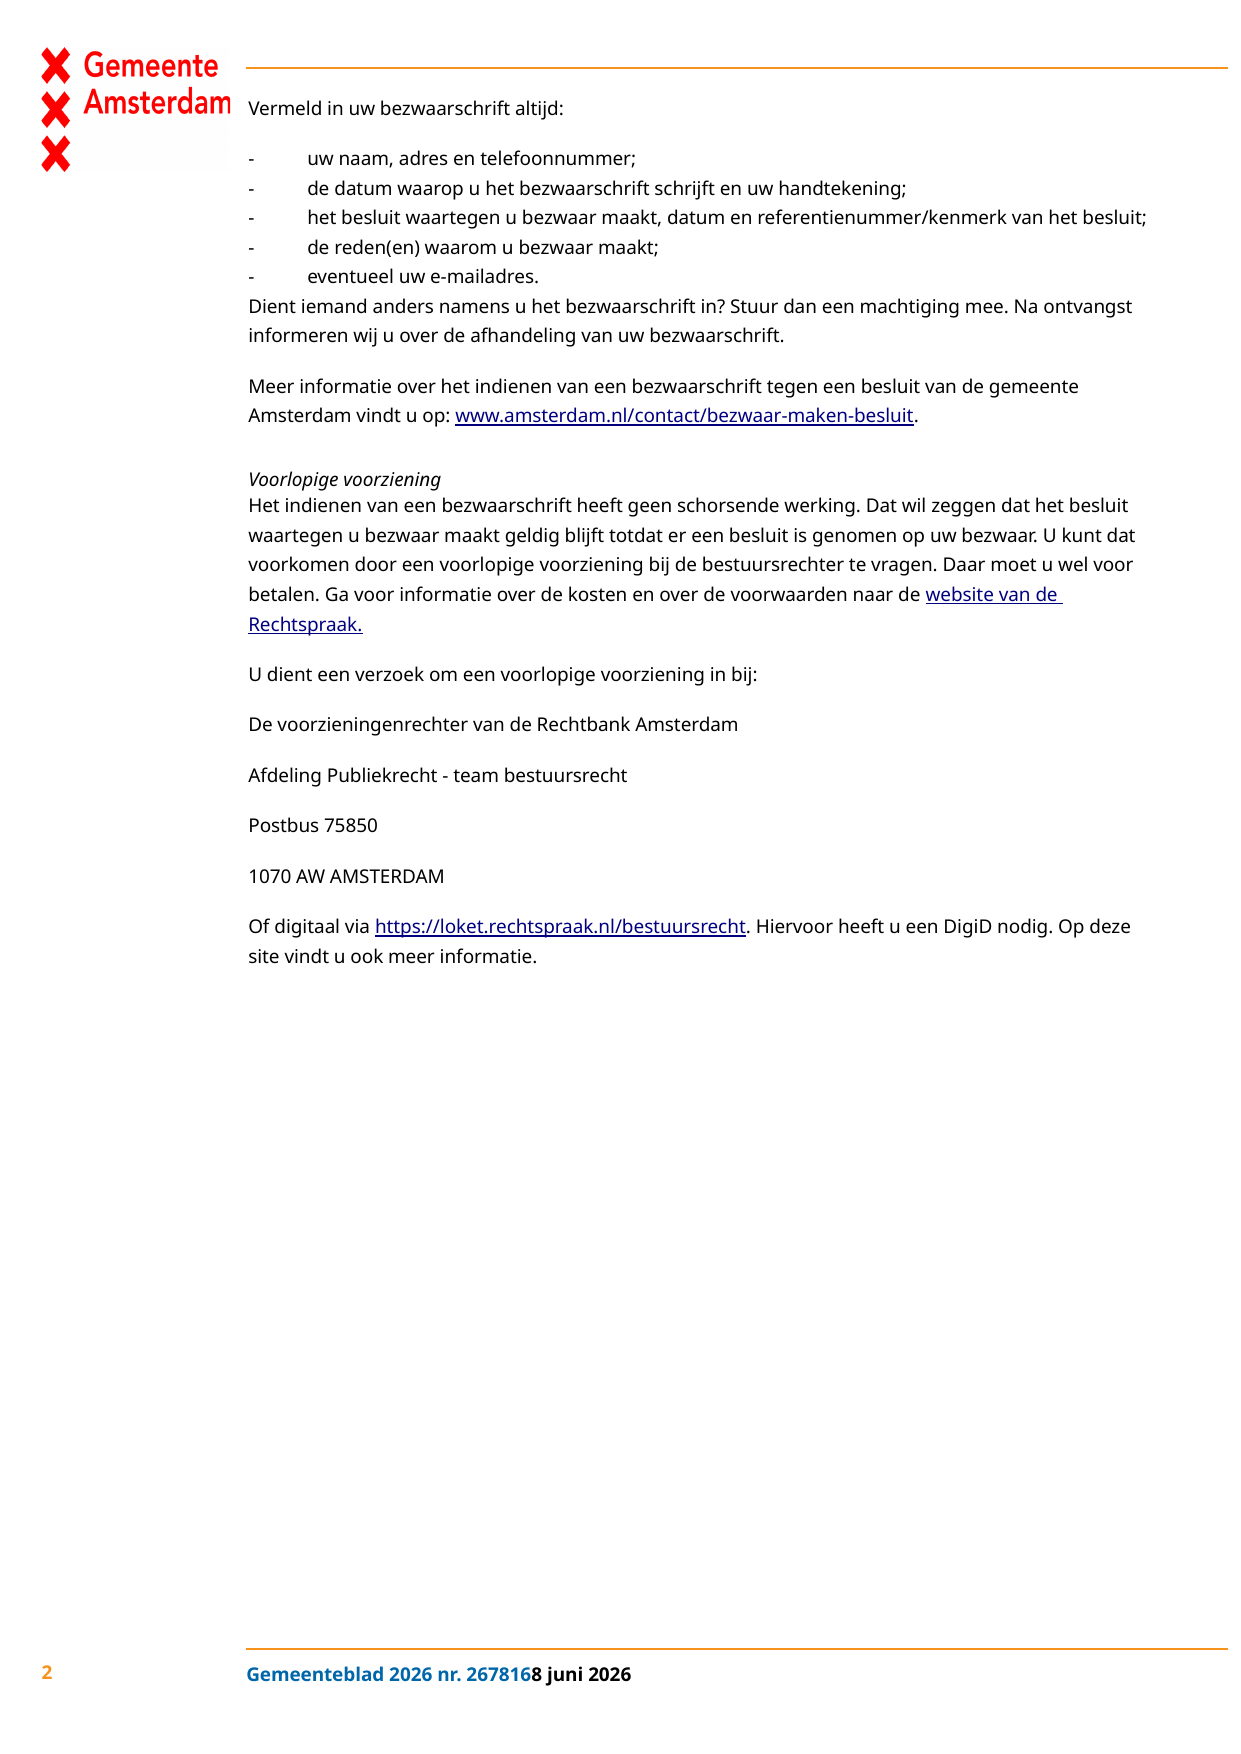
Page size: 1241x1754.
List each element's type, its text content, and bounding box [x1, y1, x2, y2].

text U dient een verzoek om een voorlopige voorziening in bij: [248, 661, 1152, 687]
picture [41, 47, 231, 172]
text 1070 AW AMSTERDAM [248, 863, 1152, 888]
list de datum waarop u het bezwaarschrift schrijft en uw handtekening; [248, 175, 1152, 201]
text De voorzieningenrechter van de Rechtbank Amsterdam [248, 712, 1152, 737]
text Het indienen van een bezwaarschrift heeft geen schorsende werking. Dat wil zeggen dat het besluit waartegen u bezwaar maakt geldig blijft totdat er een besluit is genomen op uw bezwaar. U kunt dat voorkomen door een voorlopige voorziening bij de bestuursrechter te vragen. Daar moet u wel voor betalen. Ga voor informatie over de kosten en over de voorwaarden naar de website van de Rechtspraak. [248, 492, 1152, 636]
text Voorlopige voorziening [248, 467, 1152, 492]
text Vermeld in uw bezwaarschrift altijd: [248, 95, 1152, 121]
text Dient iemand anders namens u het bezwaarschrift in? Stuur dan een machtiging mee. Na ontvangst informeren wij u over de afhandeling van uw bezwaarschrift. [248, 293, 1152, 348]
list eventueel uw e-mailadres. [248, 263, 1152, 289]
list het besluit waartegen u bezwaar maakt, datum en referentienummer/kenmerk van het besluit; [248, 204, 1152, 230]
list de reden(en) waarom u bezwaar maakt; [248, 234, 1152, 260]
text Postbus 75850 [248, 812, 1152, 838]
text Afdeling Publiekrecht - team bestuursrecht [248, 762, 1152, 788]
text Meer informatie over het indienen van een bezwaarschrift tegen een besluit van de gemeente Amsterdam vindt u op: www.amsterdam.nl/contact/bezwaar-maken-besluit. [248, 373, 1152, 428]
list uw naam, adres en telefoonnummer; [248, 145, 1152, 171]
text Of digitaal via https://loket.rechtspraak.nl/bestuursrecht. Hiervoor heeft u een DigiD nodig. Op deze site vindt u ook meer informatie. [248, 913, 1152, 968]
